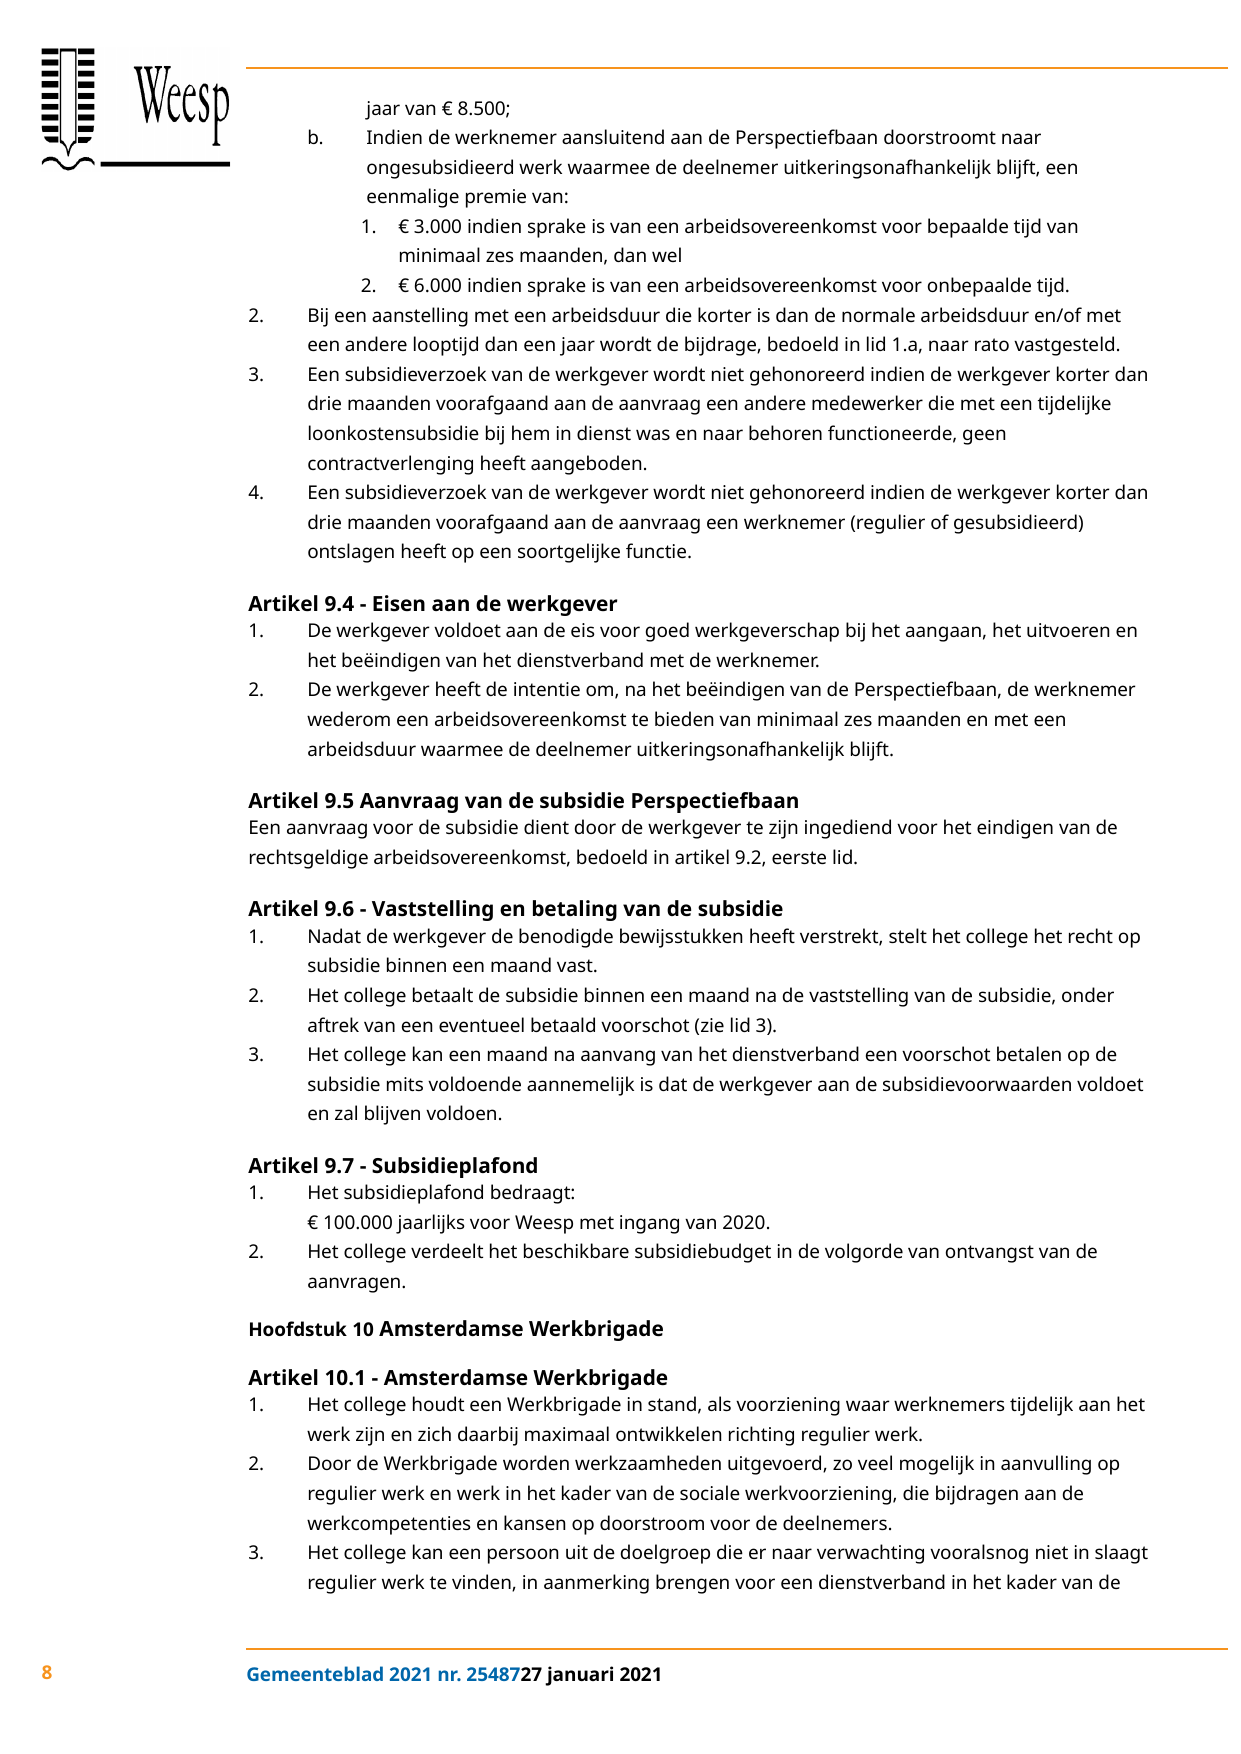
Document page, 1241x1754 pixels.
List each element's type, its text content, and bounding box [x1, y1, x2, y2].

list Het subsidieplafond bedraagt: [248, 1179, 1152, 1205]
list Het college betaalt de subsidie binnen een maand na de vaststelling van de subsidie, onder aftrek van een eventueel betaald voorschot (zie lid 3). [248, 982, 1152, 1037]
list € 3.000 indien sprake is van een arbeidsovereenkomst voor bepaalde tijd van minimaal zes maanden, dan wel [361, 213, 1152, 268]
list Indien de werknemer aansluitend aan de Perspectiefbaan doorstroomt naar ongesubsidieerd werk waarmee de deelnemer uitkeringsonafhankelijk blijft, een eenmalige premie van: [307, 124, 1152, 209]
list Een subsidieverzoek van de werkgever wordt niet gehonoreerd indien de werkgever korter dan drie maanden voorafgaand aan de aanvraag een andere medewerker die met een tijdelijke loonkostensubsidie bij hem in dienst was en naar behoren functioneerde, geen contractverlenging heeft aangeboden. [248, 361, 1152, 476]
list Een subsidieverzoek van de werkgever wordt niet gehonoreerd indien de werkgever korter dan drie maanden voorafgaand aan de aanvraag een werknemer (regulier of gesubsidieerd) ontslagen heeft op een soortgelijke functie. [248, 479, 1152, 564]
text Artikel 9.5 Aanvraag van de subsidie Perspectiefbaan [248, 786, 1152, 814]
list jaar van € 8.500; [307, 95, 1152, 121]
text Hoofdstuk 10 Amsterdamse Werkbrigade [248, 1314, 1152, 1342]
list De werkgever heeft de intentie om, na het beëindigen van de Perspectiefbaan, de werknemer wederom een arbeidsovereenkomst te bieden van minimaal zes maanden en met een arbeidsduur waarmee de deelnemer uitkeringsonafhankelijk blijft. [248, 677, 1152, 761]
text Artikel 10.1 - Amsterdamse Werkbrigade [248, 1363, 1152, 1391]
list De werkgever voldoet aan de eis voor goed werkgeverschap bij het aangaan, het uitvoeren en het beëindigen van het dienstverband met de werknemer. [248, 617, 1152, 673]
text Artikel 9.7 - Subsidieplafond [248, 1151, 1152, 1179]
list Door de Werkbrigade worden werkzaamheden uitgevoerd, zo veel mogelijk in aanvulling op regulier werk en werk in het kader van de sociale werkvoorziening, die bijdragen aan de werkcompetenties en kansen op doorstroom voor de deelnemers. [248, 1451, 1152, 1536]
list Het college houdt een Werkbrigade in stand, als voorziening waar werknemers tijdelijk aan het werk zijn en zich daarbij maximaal ontwikkelen richting regulier werk. [248, 1391, 1152, 1447]
list Het college verdeelt het beschikbare subsidiebudget in de volgorde van ontvangst van de aanvragen. [248, 1238, 1152, 1294]
list Bij een aanstelling met een arbeidsduur die korter is dan de normale arbeidsduur en/of met een andere looptijd dan een jaar wordt de bijdrage, bedoeld in lid 1.a, naar rato vastgesteld. [248, 302, 1152, 357]
text Artikel 9.6 - Vaststelling en betaling van de subsidie [248, 894, 1152, 923]
list € 100.000 jaarlijks voor Weesp met ingang van 2020. [248, 1209, 1152, 1235]
text Een aanvraag voor de subsidie dient door de werkgever te zijn ingediend voor het eindigen van de rechtsgeldige arbeidsovereenkomst, bedoeld in artikel 9.2, eerste lid. [248, 814, 1152, 870]
picture [41, 47, 231, 172]
list Het college kan een persoon uit de doelgroep die er naar verwachting vooralsnog niet in slaagt regulier werk te vinden, in aanmerking brengen voor een dienstverband in het kader van de [248, 1539, 1152, 1595]
text Artikel 9.4 - Eisen aan de werkgever [248, 589, 1152, 617]
list € 6.000 indien sprake is van een arbeidsovereenkomst voor onbepaalde tijd. [361, 272, 1152, 298]
list Nadat de werkgever de benodigde bewijsstukken heeft verstrekt, stelt het college het recht op subsidie binnen een maand vast. [248, 923, 1152, 978]
list Het college kan een maand na aanvang van het dienstverband een voorschot betalen op de subsidie mits voldoende aannemelijk is dat de werkgever aan de subsidievoorwaarden voldoet en zal blijven voldoen. [248, 1041, 1152, 1126]
